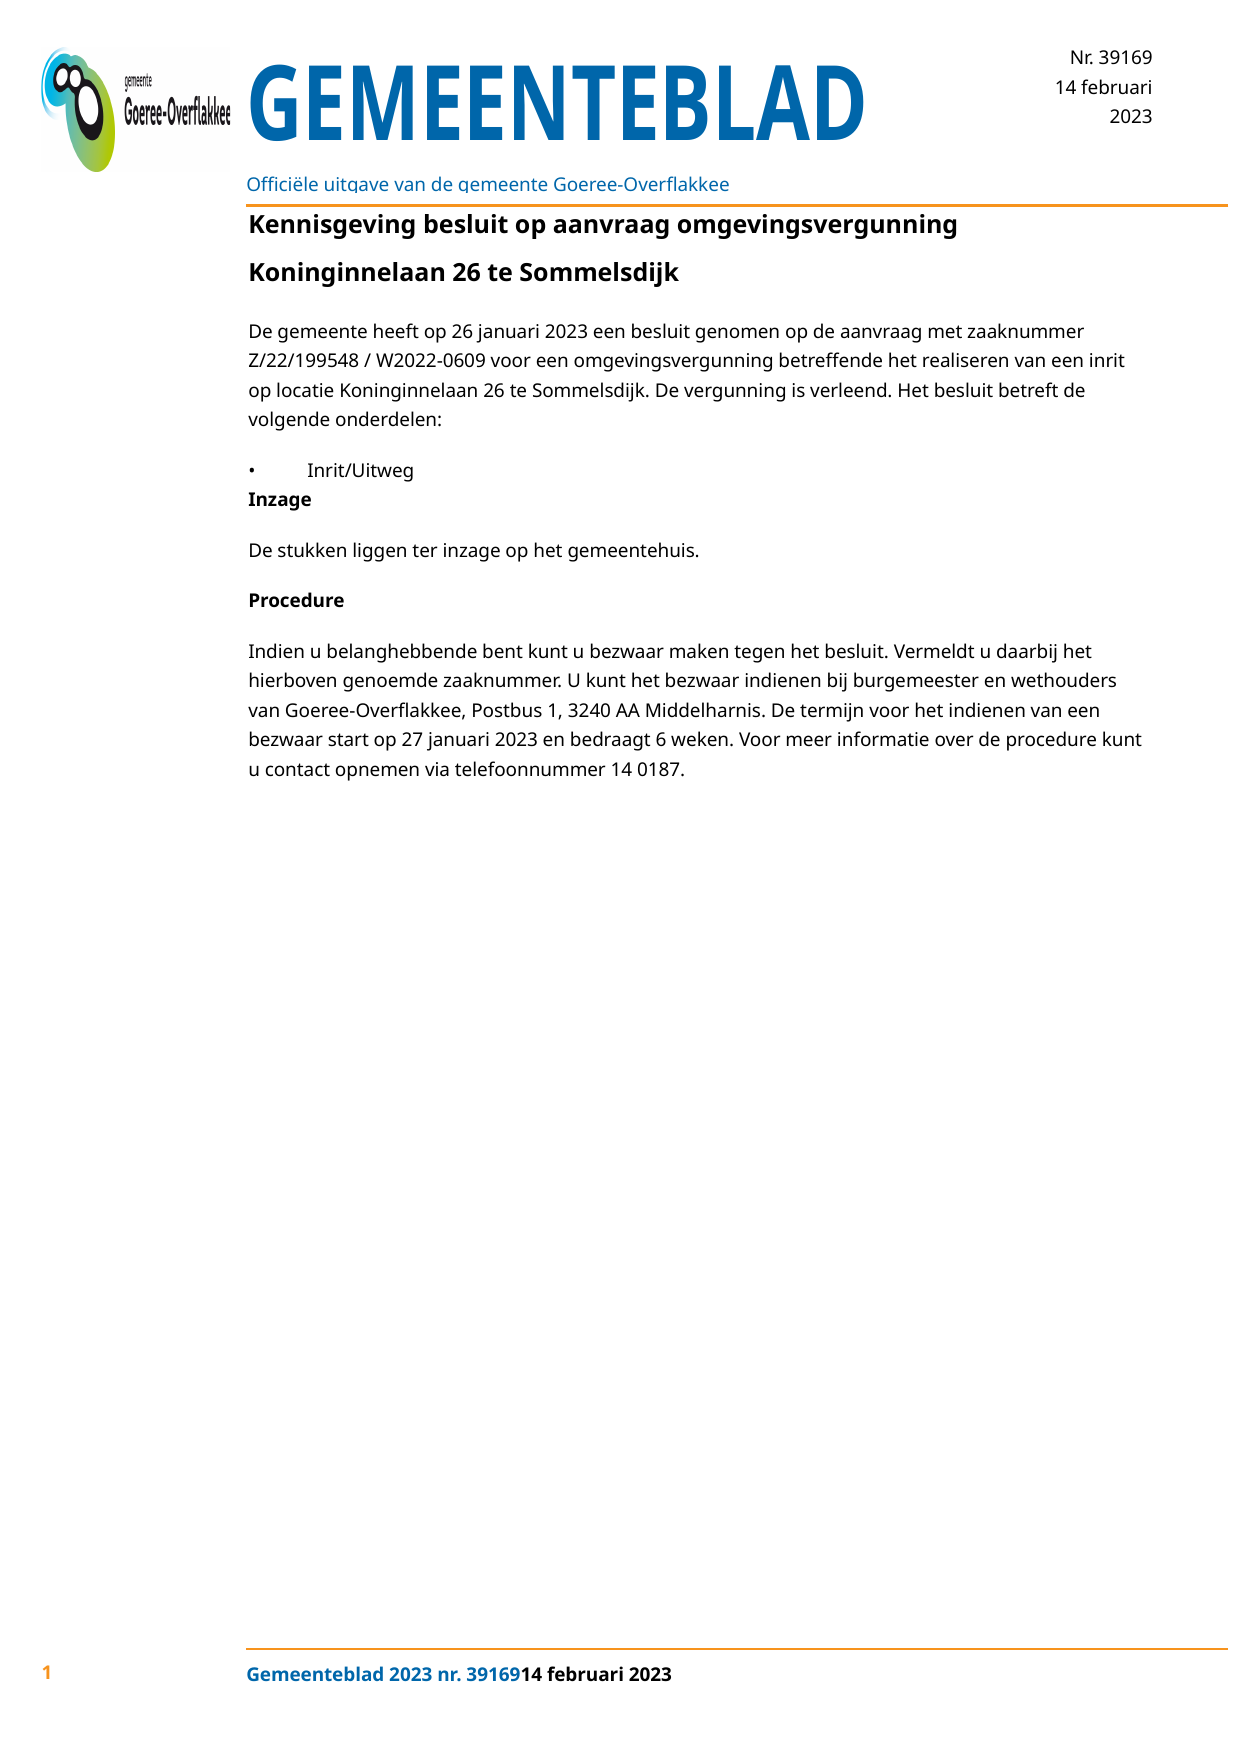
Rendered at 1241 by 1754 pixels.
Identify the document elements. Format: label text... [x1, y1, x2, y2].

text De stukken liggen ter inzage op het gemeentehuis. [248, 537, 1152, 563]
text Indien u belanghebbende bent kunt u bezwaar maken tegen het besluit. Vermeldt u daarbij het hierboven genoemde zaaknummer. U kunt het bezwaar indienen bij burgemeester en wethouders van Goeree-Overflakkee, Postbus 1, 3240 AA Middelharnis. De termijn voor het indienen van een bezwaar start op 27 januari 2023 en bedraagt 6 weken. Voor meer informatie over de procedure kunt u contact opnemen via telefoonnummer 14 0187. [248, 638, 1152, 782]
text Kennisgeving besluit op aanvraag omgevingsvergunning Koninginnelaan 26 te Sommelsdijk [248, 207, 1152, 288]
text Inzage [248, 487, 1152, 512]
text Procedure [248, 587, 1152, 613]
text De gemeente heeft op 26 januari 2023 een besluit genomen op de aanvraag met zaaknummer Z/22/199548 / W2022-0609 voor een omgevingsvergunning betreffende het realiseren van een inrit op locatie Koninginnelaan 26 te Sommelsdijk. De vergunning is verleend. Het besluit betreft de volgende onderdelen: [248, 318, 1152, 432]
picture [41, 47, 231, 172]
list Inrit/Uitweg [248, 457, 1152, 483]
